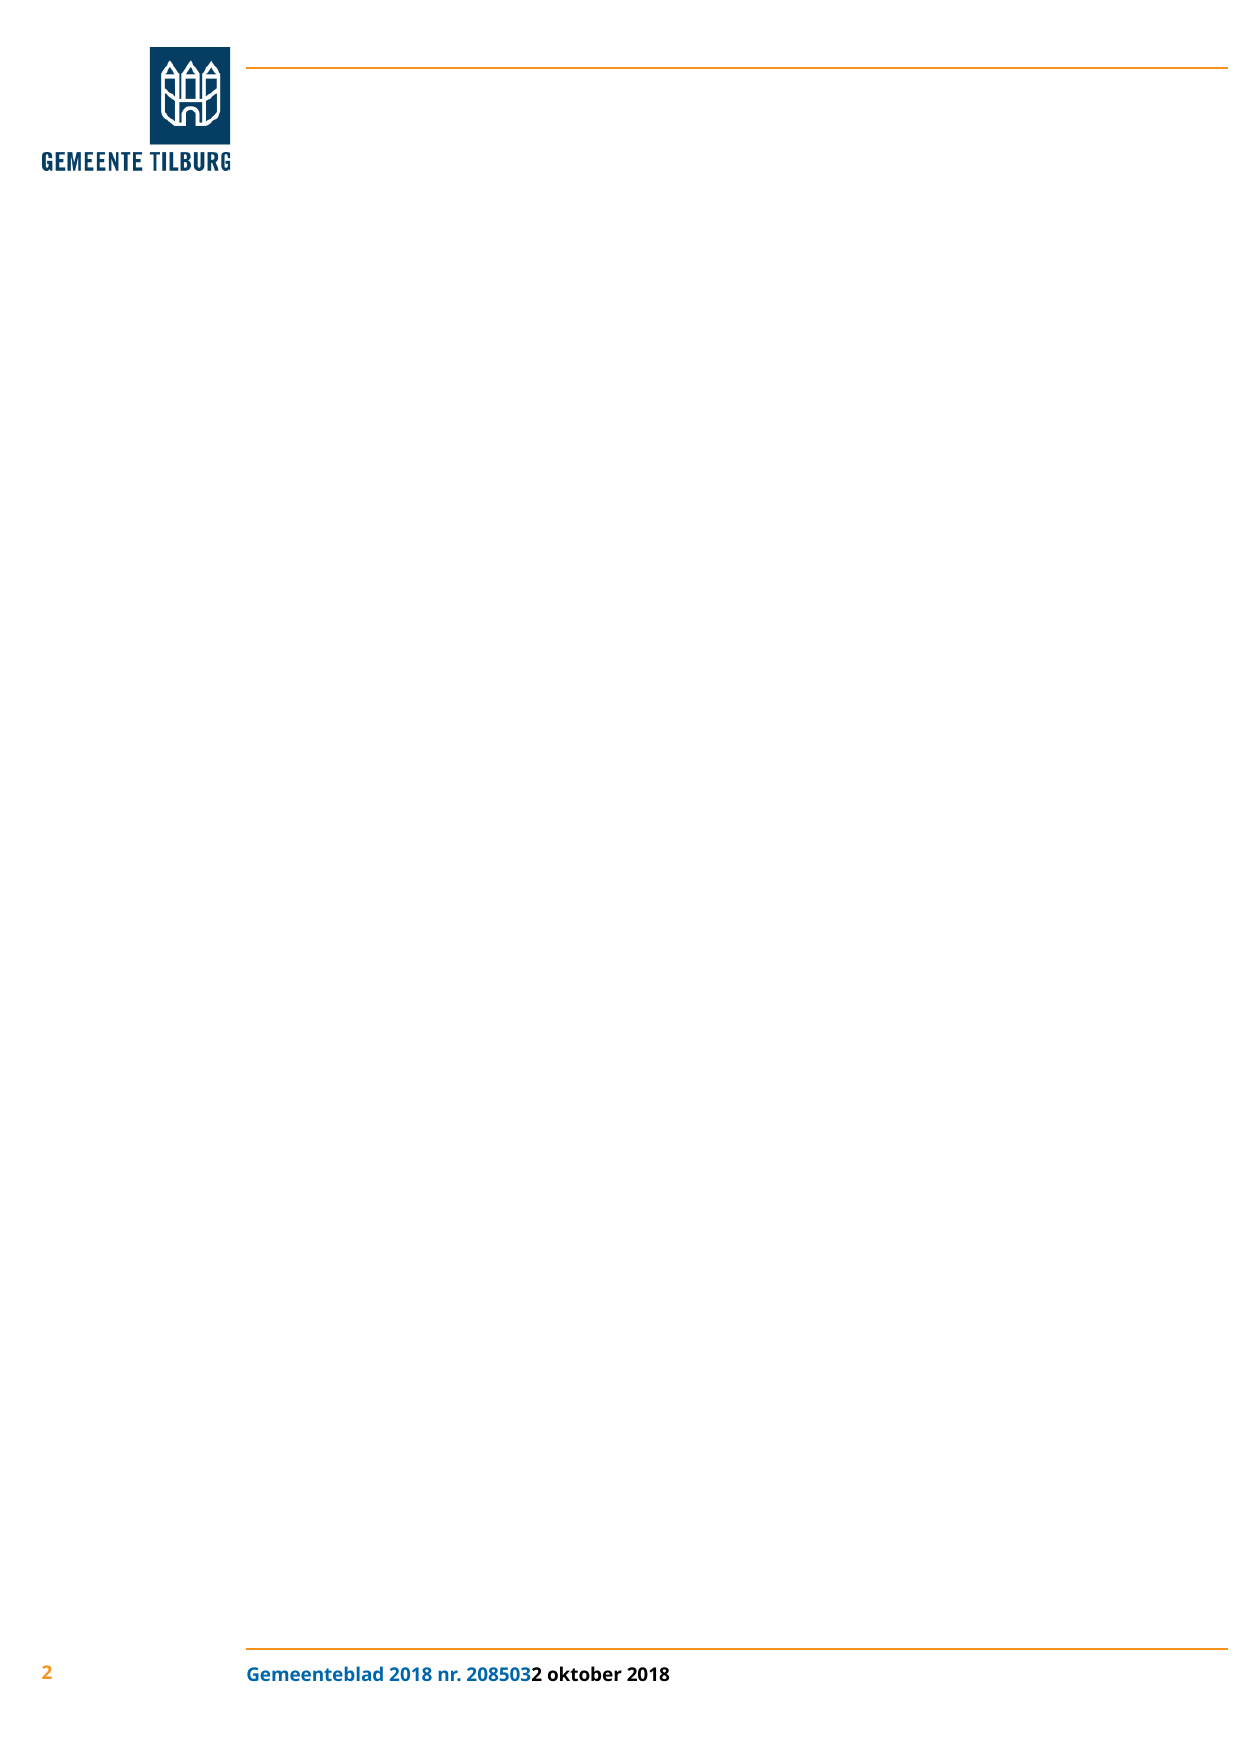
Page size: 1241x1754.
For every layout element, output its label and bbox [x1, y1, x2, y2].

picture [41, 47, 231, 172]
